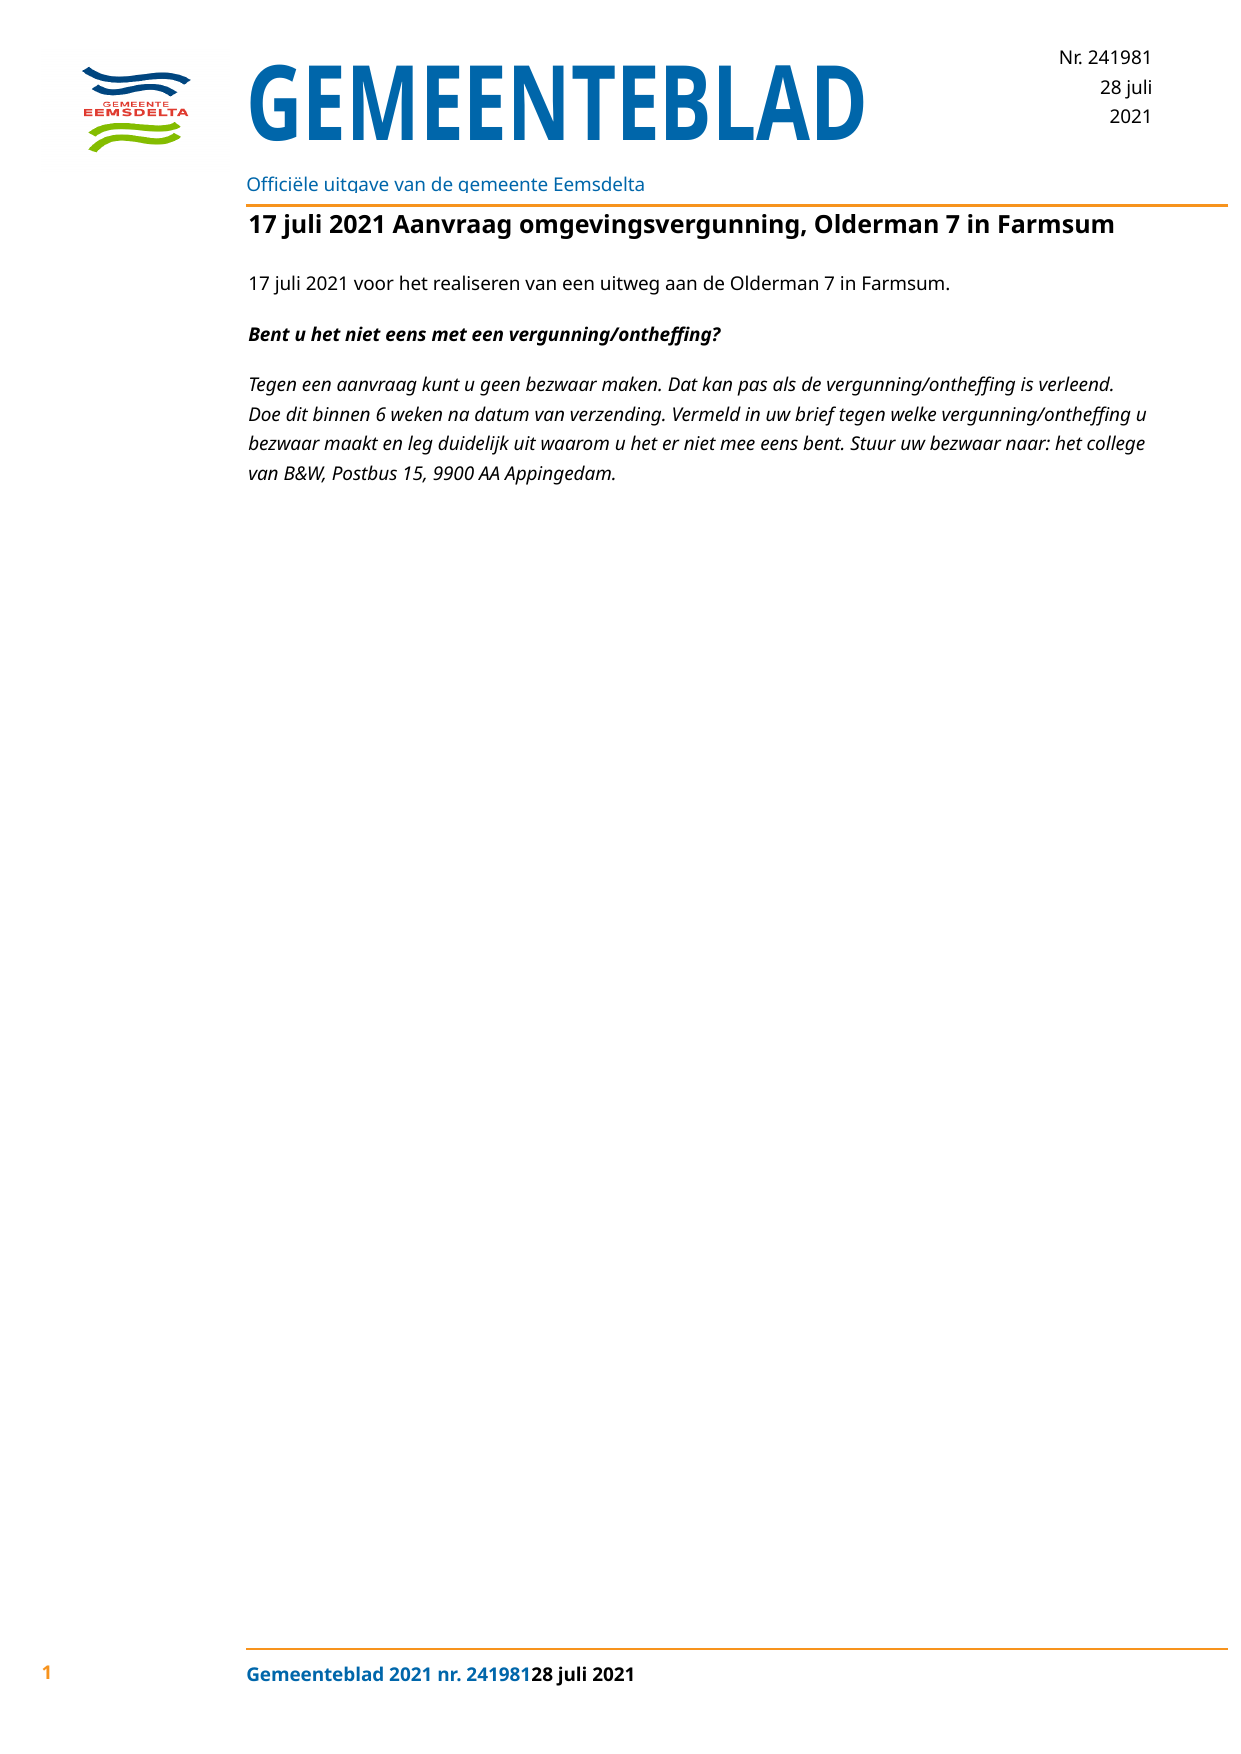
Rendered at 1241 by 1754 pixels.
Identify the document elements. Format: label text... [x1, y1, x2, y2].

text 17 juli 2021 Aanvraag omgevingsvergunning, Olderman 7 in Farmsum [248, 207, 1152, 241]
text Bent u het niet eens met een vergunning/ontheffing? [248, 321, 1152, 346]
text 17 juli 2021 voor het realiseren van een uitweg aan de Olderman 7 in Farmsum. [248, 270, 1152, 296]
text Tegen een aanvraag kunt u geen bezwaar maken. Dat kan pas als de vergunning/ontheffing is verleend. Doe dit binnen 6 weken na datum van verzending. Vermeld in uw brief tegen welke vergunning/ontheffing u bezwaar maakt en leg duidelijk uit waarom u het er niet mee eens bent. Stuur uw bezwaar naar: het college van B&W, Postbus 15, 9900 AA Appingedam. [248, 371, 1152, 486]
picture [41, 47, 231, 172]
